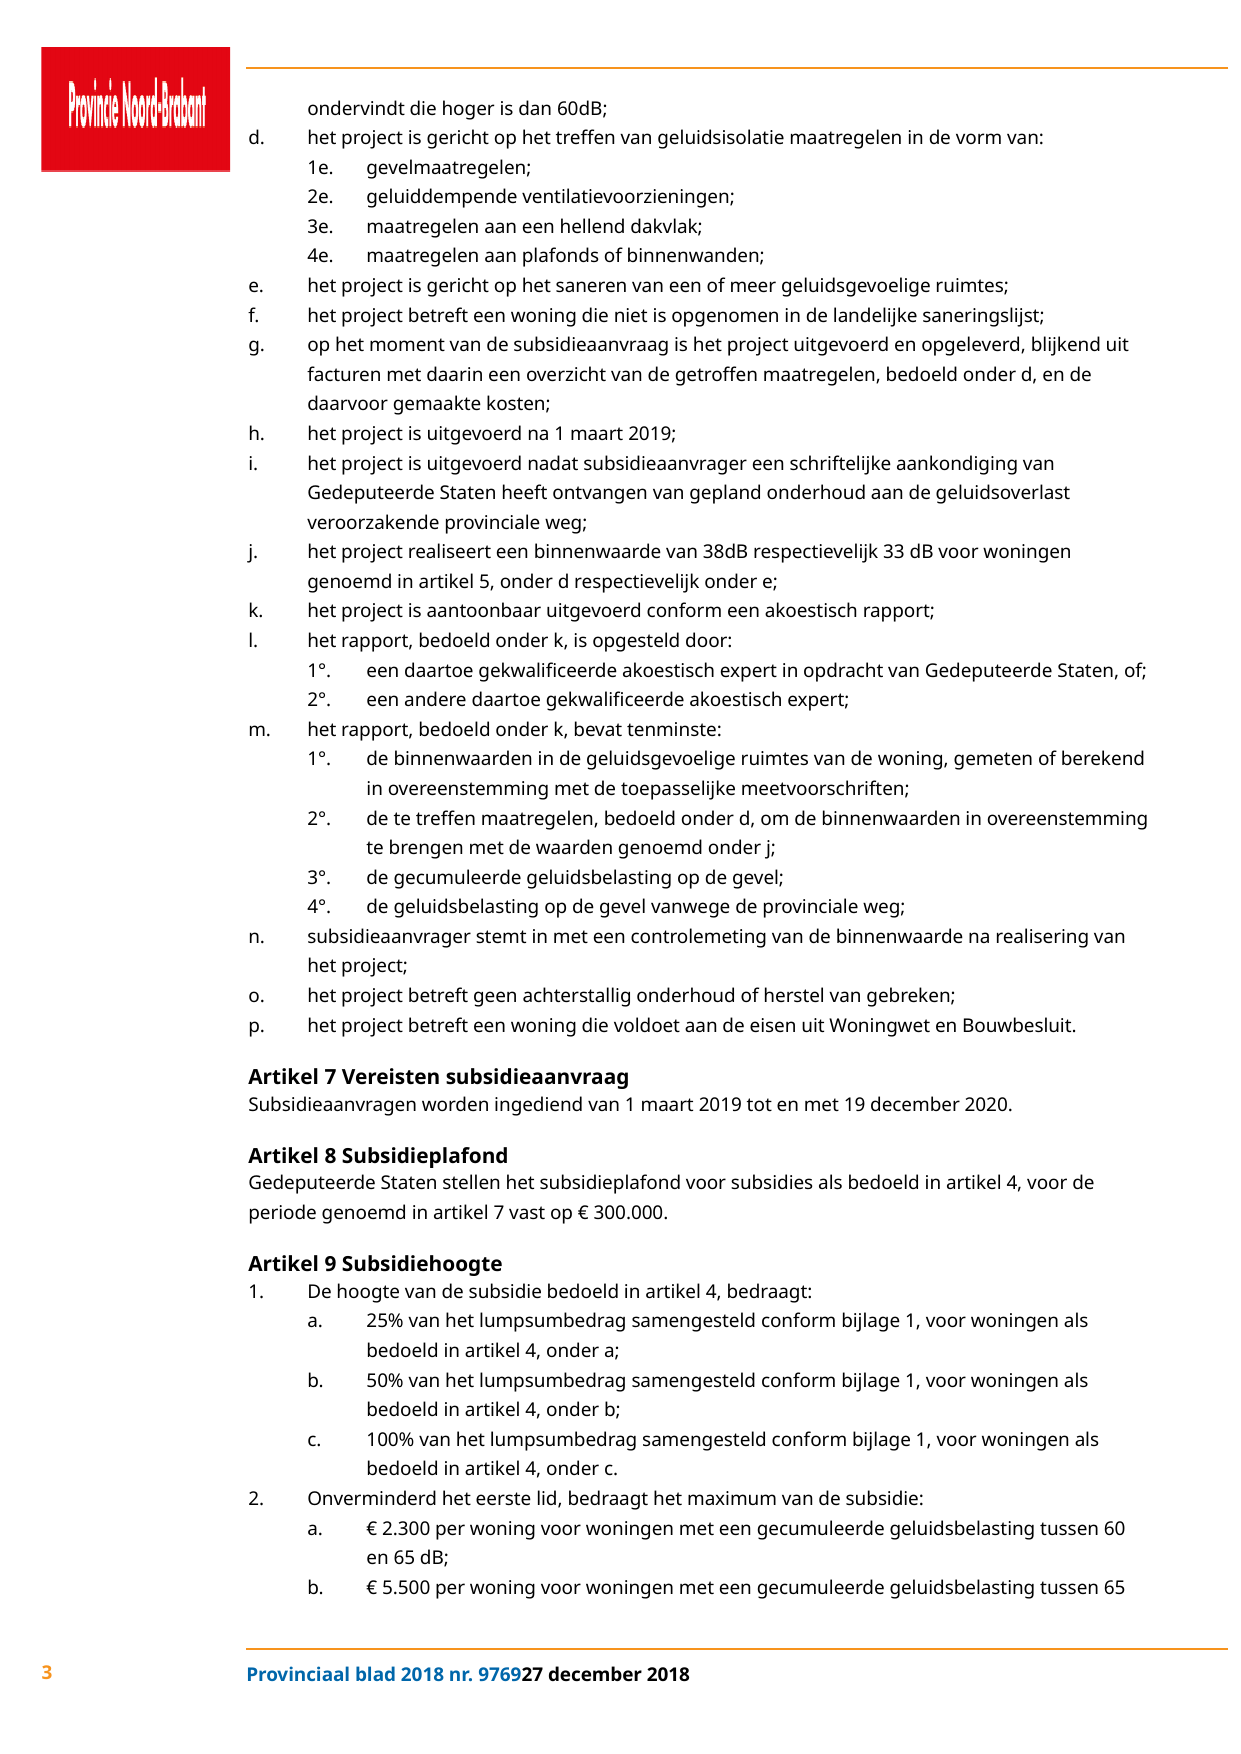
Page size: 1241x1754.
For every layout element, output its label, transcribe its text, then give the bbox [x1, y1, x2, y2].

list Onverminderd het eerste lid, bedraagt het maximum van de subsidie: [248, 1485, 1152, 1511]
list 50% van het lumpsumbedrag samengesteld conform bijlage 1, voor woningen als bedoeld in artikel 4, onder b; [307, 1367, 1152, 1422]
list het project is aantoonbaar uitgevoerd conform een akoestisch rapport; [248, 598, 1152, 623]
list het project is gericht op het saneren van een of meer geluidsgevoelige ruimtes; [248, 272, 1152, 298]
text Gedeputeerde Staten stellen het subsidieplafond voor subsidies als bedoeld in artikel 4, voor de periode genoemd in artikel 7 vast op € 300.000. [248, 1169, 1152, 1225]
text Subsidieaanvragen worden ingediend van 1 maart 2019 tot en met 19 december 2020. [248, 1091, 1152, 1116]
list € 2.300 per woning voor woningen met een gecumuleerde geluidsbelasting tussen 60 en 65 dB; [307, 1515, 1152, 1570]
text Artikel 8 Subsidieplafond [248, 1141, 1152, 1169]
list 25% van het lumpsumbedrag samengesteld conform bijlage 1, voor woningen als bedoeld in artikel 4, onder a; [307, 1308, 1152, 1363]
list het rapport, bedoeld onder k, is opgesteld door: [248, 627, 1152, 653]
list subsidieaanvrager stemt in met een controlemeting van de binnenwaarde na realisering van het project; [248, 923, 1152, 978]
list het project betreft een woning die voldoet aan de eisen uit Woningwet en Bouwbesluit. [248, 1012, 1152, 1038]
list het project betreft geen achterstallig onderhoud of herstel van gebreken; [248, 982, 1152, 1008]
list € 5.500 per woning voor woningen met een gecumuleerde geluidsbelasting tussen 65 [307, 1574, 1152, 1599]
text Artikel 9 Subsidiehoogte [248, 1249, 1152, 1278]
list de te treffen maatregelen, bedoeld onder d, om de binnenwaarden in overeenstemming te brengen met de waarden genoemd onder j; [307, 805, 1152, 860]
list maatregelen aan plafonds of binnenwanden; [307, 243, 1152, 268]
list een andere daartoe gekwalificeerde akoestisch expert; [307, 686, 1152, 712]
list ondervindt die hoger is dan 60dB; [248, 95, 1152, 121]
list gevelmaatregelen; [307, 154, 1152, 180]
text Artikel 7 Vereisten subsidieaanvraag [248, 1062, 1152, 1091]
list het project is gericht op het treffen van geluidsisolatie maatregelen in de vorm van: [248, 124, 1152, 150]
list het rapport, bedoeld onder k, bevat tenminste: [248, 716, 1152, 742]
list het project is uitgevoerd na 1 maart 2019; [248, 420, 1152, 446]
list de binnenwaarden in de geluidsgevoelige ruimtes van de woning, gemeten of berekend in overeenstemming met de toepasselijke meetvoorschriften; [307, 746, 1152, 801]
picture [41, 47, 231, 172]
list maatregelen aan een hellend dakvlak; [307, 213, 1152, 239]
list de geluidsbelasting op de gevel vanwege de provinciale weg; [307, 893, 1152, 919]
list geluiddempende ventilatievoorzieningen; [307, 183, 1152, 209]
list de gecumuleerde geluidsbelasting op de gevel; [307, 864, 1152, 890]
list het project betreft een woning die niet is opgenomen in de landelijke saneringslijst; [248, 302, 1152, 328]
list een daartoe gekwalificeerde akoestisch expert in opdracht van Gedeputeerde Staten, of; [307, 657, 1152, 683]
list 100% van het lumpsumbedrag samengesteld conform bijlage 1, voor woningen als bedoeld in artikel 4, onder c. [307, 1426, 1152, 1481]
list het project is uitgevoerd nadat subsidieaanvrager een schriftelijke aankondiging van Gedeputeerde Staten heeft ontvangen van gepland onderhoud aan de geluidsoverlast veroorzakende provinciale weg; [248, 450, 1152, 535]
list De hoogte van de subsidie bedoeld in artikel 4, bedraagt: [248, 1278, 1152, 1304]
list het project realiseert een binnenwaarde van 38dB respectievelijk 33 dB voor woningen genoemd in artikel 5, onder d respectievelijk onder e; [248, 538, 1152, 594]
list op het moment van de subsidieaanvraag is het project uitgevoerd en opgeleverd, blijkend uit facturen met daarin een overzicht van de getroffen maatregelen, bedoeld onder d, en de daarvoor gemaakte kosten; [248, 331, 1152, 416]
